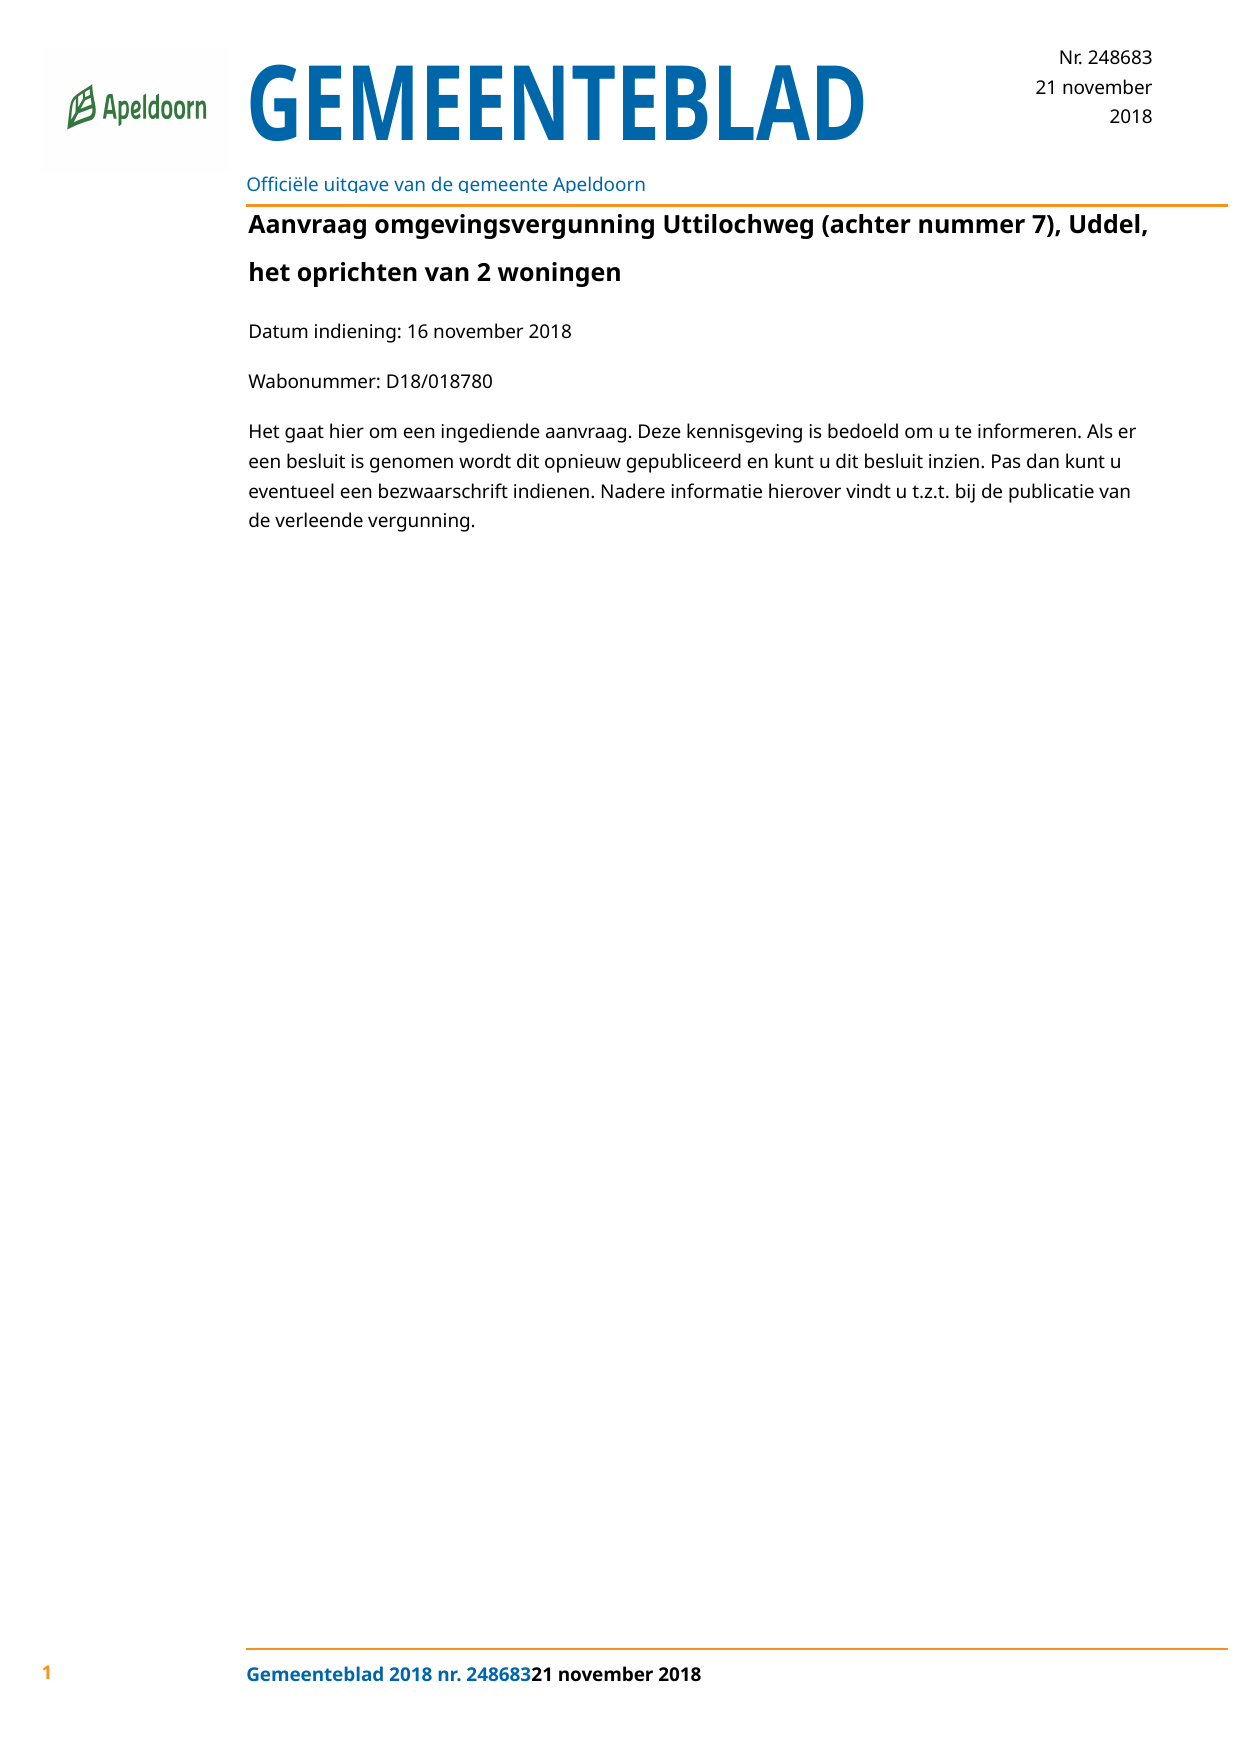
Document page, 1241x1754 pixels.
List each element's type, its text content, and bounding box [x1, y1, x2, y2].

text Wabonummer: D18/018780 [248, 368, 1152, 394]
text Aanvraag omgevingsvergunning Uttilochweg (achter nummer 7), Uddel, het oprichten van 2 woningen [248, 207, 1152, 288]
picture [41, 47, 231, 172]
text Datum indiening: 16 november 2018 [248, 318, 1152, 344]
text Het gaat hier om een ingediende aanvraag. Deze kennisgeving is bedoeld om u te informeren. Als er een besluit is genomen wordt dit opnieuw gepubliceerd en kunt u dit besluit inzien. Pas dan kunt u eventueel een bezwaarschrift indienen. Nadere informatie hierover vindt u t.z.t. bij de publicatie van de verleende vergunning. [248, 419, 1152, 533]
